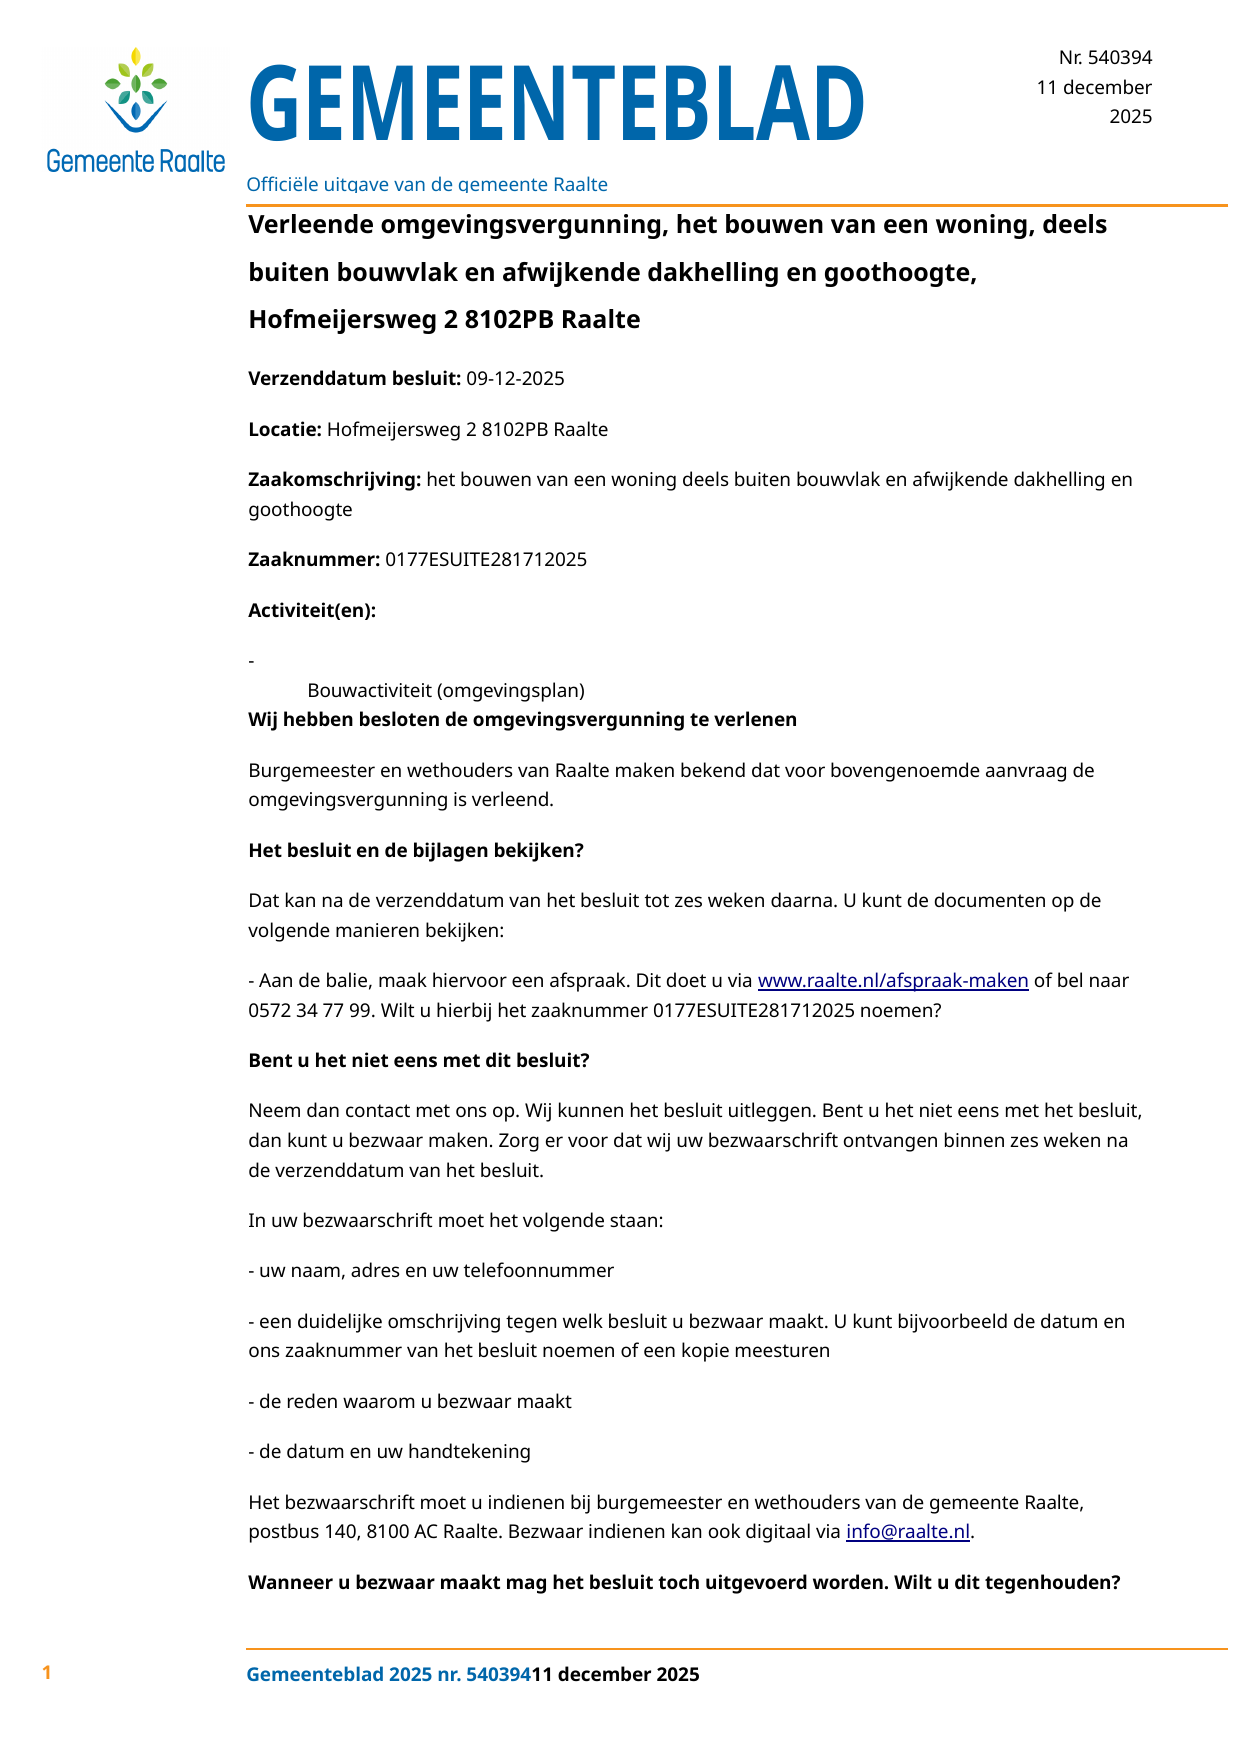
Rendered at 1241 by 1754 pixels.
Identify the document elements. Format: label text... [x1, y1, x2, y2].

picture [41, 47, 231, 172]
text Neem dan contact met ons op. Wij kunnen het besluit uitleggen. Bent u het niet eens met het besluit, dan kunt u bezwaar maken. Zorg er voor dat wij uw bezwaarschrift ontvangen binnen zes weken na de verzenddatum van het besluit. [248, 1098, 1152, 1182]
text - de reden waarom u bezwaar maakt [248, 1388, 1152, 1414]
text Bent u het niet eens met dit besluit? [248, 1047, 1152, 1073]
text Dat kan na de verzenddatum van het besluit tot zes weken daarna. U kunt de documenten op de volgende manieren bekijken: [248, 887, 1152, 942]
text Zaaknummer: 0177ESUITE281712025 [248, 546, 1152, 572]
text Verzenddatum besluit: 09-12-2025 [248, 366, 1152, 391]
text Locatie: Hofmeijersweg 2 8102PB Raalte [248, 416, 1152, 442]
text Het besluit en de bijlagen bekijken? [248, 837, 1152, 862]
text - een duidelijke omschrijving tegen welk besluit u bezwaar maakt. U kunt bijvoorbeeld de datum en ons zaaknummer van het besluit noemen of een kopie meesturen [248, 1308, 1152, 1363]
text - de datum en uw handtekening [248, 1438, 1152, 1464]
text Burgemeester en wethouders van Raalte maken bekend dat voor bovengenoemde aanvraag de omgevingsvergunning is verleend. [248, 757, 1152, 812]
text Activiteit(en): [248, 597, 1152, 622]
list Bouwactiviteit (omgevingsplan) [248, 677, 1152, 702]
text Het bezwaarschrift moet u indienen bij burgemeester en wethouders van de gemeente Raalte, postbus 140, 8100 AC Raalte. Bezwaar indienen kan ook digitaal via info@raalte.nl. [248, 1489, 1152, 1544]
text Wij hebben besloten de omgevingsvergunning te verlenen [248, 706, 1152, 732]
text In uw bezwaarschrift moet het volgende staan: [248, 1207, 1152, 1233]
text - Aan de balie, maak hiervoor een afspraak. Dit doet u via www.raalte.nl/afspraak-maken of bel naar 0572 34 77 99. Wilt u hierbij het zaaknummer 0177ESUITE281712025 noemen? [248, 967, 1152, 1022]
text Verleende omgevingsvergunning, het bouwen van een woning, deels buiten bouwvlak en afwijkende dakhelling en goothoogte, Hofmeijersweg 2 8102PB Raalte [248, 207, 1152, 336]
text - uw naam, adres en uw telefoonnummer [248, 1258, 1152, 1283]
text Wanneer u bezwaar maakt mag het besluit toch uitgevoerd worden. Wilt u dit tegenhouden? [248, 1569, 1152, 1594]
text Zaakomschrijving: het bouwen van een woning deels buiten bouwvlak en afwijkende dakhelling en goothoogte [248, 466, 1152, 522]
